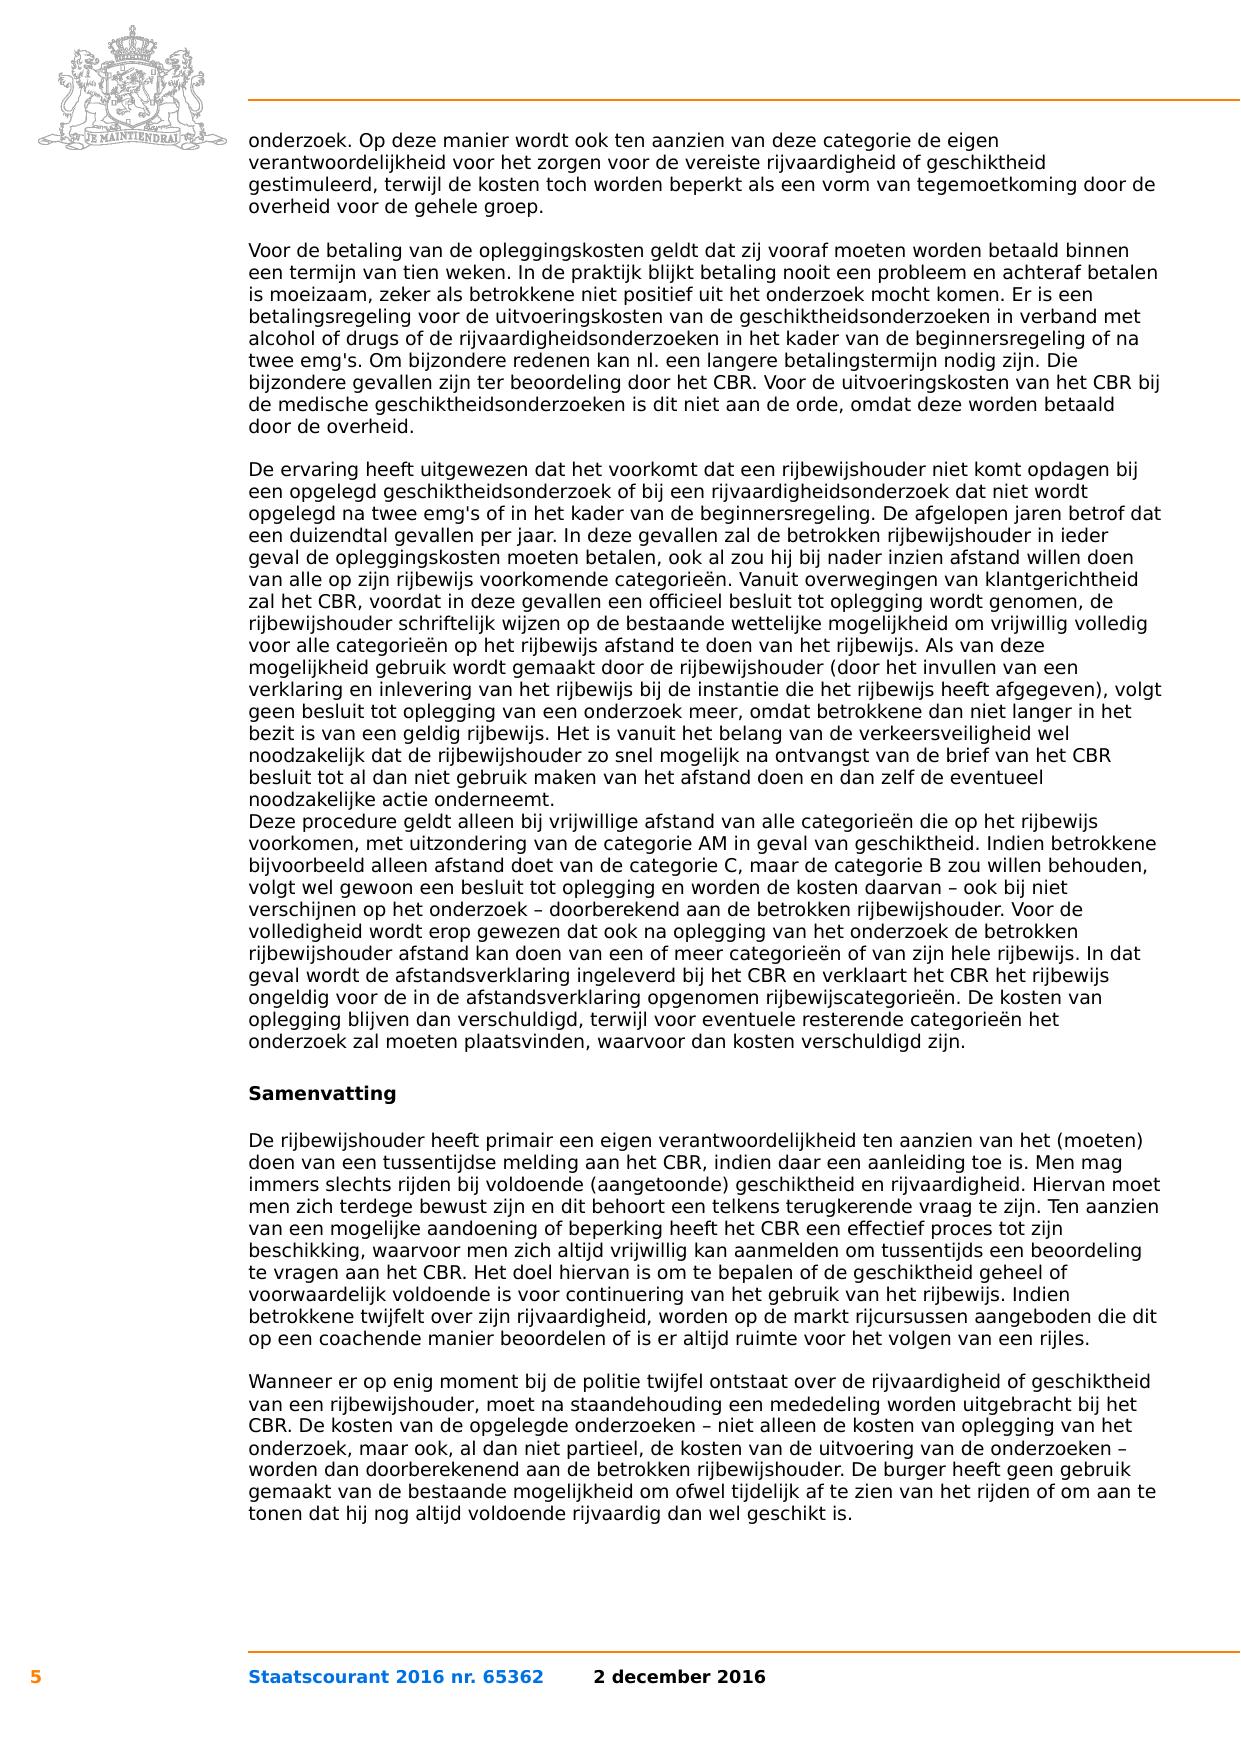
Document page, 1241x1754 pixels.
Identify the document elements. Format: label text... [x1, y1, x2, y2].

text Voor de betaling van de opleggingskosten geldt dat zij vooraf moeten worden betaald binnen een termijn van tien weken. In de praktijk blijkt betaling nooit een probleem en achteraf betalen is moeizaam, zeker als betrokkene niet positief uit het onderzoek mocht komen. Er is een betalingsregeling voor de uitvoeringskosten van de geschiktheidsonderzoeken in verband met alcohol of drugs of de rijvaardigheidsonderzoeken in het kader van de beginnersregeling of na twee emg's. Om bijzondere redenen kan nl. een langere betalingstermijn nodig zijn. Die bijzondere gevallen zijn ter beoordeling door het CBR. Voor de uitvoeringskosten van het CBR bij de medische geschiktheidsonderzoeken is dit niet aan de orde, omdat deze worden betaald door de overheid. [248, 240, 1163, 437]
subtitle Samenvatting [248, 1083, 1163, 1105]
text De rijbewijshouder heeft primair een eigen verantwoordelijkheid ten aanzien van het (moeten) doen van een tussentijdse melding aan het CBR, indien daar een aanleiding toe is. Men mag immers slechts rijden bij voldoende (aangetoonde) geschiktheid en rijvaardigheid. Hiervan moet men zich terdege bewust zijn en dit behoort een telkens terugkerende vraag te zijn. Ten aanzien van een mogelijke aandoening of beperking heeft het CBR een effectief proces tot zijn beschikking, waarvoor men zich altijd vrijwillig kan aanmelden om tussentijds een beoordeling te vragen aan het CBR. Het doel hiervan is om te bepalen of de geschiktheid geheel of voorwaardelijk voldoende is voor continuering van het gebruik van het rijbewijs. Indien betrokkene twijfelt over zijn rijvaardigheid, worden op de markt rijcursussen aangeboden die dit op een coachende manier beoordelen of is er altijd ruimte voor het volgen van een rijles. [248, 1130, 1163, 1349]
text De ervaring heeft uitgewezen dat het voorkomt dat een rijbewijshouder niet komt opdagen bij een opgelegd geschiktheidsonderzoek of bij een rijvaardigheidsonderzoek dat niet wordt opgelegd na twee emg's of in het kader van de beginnersregeling. De afgelopen jaren betrof dat een duizendtal gevallen per jaar. In deze gevallen zal de betrokken rijbewijshouder in ieder geval de opleggingskosten moeten betalen, ook al zou hij bij nader inzien afstand willen doen van alle op zijn rijbewijs voorkomende categorieën. Vanuit overwegingen van klantgerichtheid zal het CBR, voordat in deze gevallen een officieel besluit tot oplegging wordt genomen, de rijbewijshouder schriftelijk wijzen op de bestaande wettelijke mogelijkheid om vrijwillig volledig voor alle categorieën op het rijbewijs afstand te doen van het rijbewijs. Als van deze mogelijkheid gebruik wordt gemaakt door de rijbewijshouder (door het invullen van een verklaring en inlevering van het rijbewijs bij de instantie die het rijbewijs heeft afgegeven), volgt geen besluit tot oplegging van een onderzoek meer, omdat betrokkene dan niet langer in het bezit is van een geldig rijbewijs. Het is vanuit het belang van de verkeersveiligheid wel noodzakelijk dat de rijbewijshouder zo snel mogelijk na ontvangst van de brief van het CBR besluit tot al dan niet gebruik maken van het afstand doen en dan zelf de eventueel noodzakelijke actie onderneemt. [248, 459, 1163, 811]
picture [38, 25, 227, 150]
text onderzoek. Op deze manier wordt ook ten aanzien van deze categorie de eigen verantwoordelijkheid voor het zorgen voor de vereiste rijvaardigheid of geschiktheid gestimuleerd, terwijl de kosten toch worden beperkt als een vorm van tegemoetkoming door de overheid voor de gehele groep. [248, 130, 1163, 218]
text Wanneer er op enig moment bij de politie twijfel ontstaat over de rijvaardigheid of geschiktheid van een rijbewijshouder, moet na staandehouding een mededeling worden uitgebracht bij het CBR. De kosten van de opgelegde onderzoeken – niet alleen de kosten van oplegging van het onderzoek, maar ook, al dan niet partieel, de kosten van de uitvoering van de onderzoeken – worden dan doorberekenend aan de betrokken rijbewijshouder. De burger heeft geen gebruik gemaakt van de bestaande mogelijkheid om ofwel tijdelijk af te zien van het rijden of om aan te tonen dat hij nog altijd voldoende rijvaardig dan wel geschikt is. [248, 1371, 1163, 1525]
text Deze procedure geldt alleen bij vrijwillige afstand van alle categorieën die op het rijbewijs voorkomen, met uitzondering van de categorie AM in geval van geschiktheid. Indien betrokkene bijvoorbeeld alleen afstand doet van de categorie C, maar de categorie B zou willen behouden, volgt wel gewoon een besluit tot oplegging en worden de kosten daarvan – ook bij niet verschijnen op het onderzoek – doorberekend aan de betrokken rijbewijshouder. Voor de volledigheid wordt erop gewezen dat ook na oplegging van het onderzoek de betrokken rijbewijshouder afstand kan doen van een of meer categorieën of van zijn hele rijbewijs. In dat geval wordt de afstandsverklaring ingeleverd bij het CBR en verklaart het CBR het rijbewijs ongeldig voor de in de afstandsverklaring opgenomen rijbewijscategorieën. De kosten van oplegging blijven dan verschuldigd, terwijl voor eventuele resterende categorieën het onderzoek zal moeten plaatsvinden, waarvoor dan kosten verschuldigd zijn. [248, 811, 1163, 1053]
